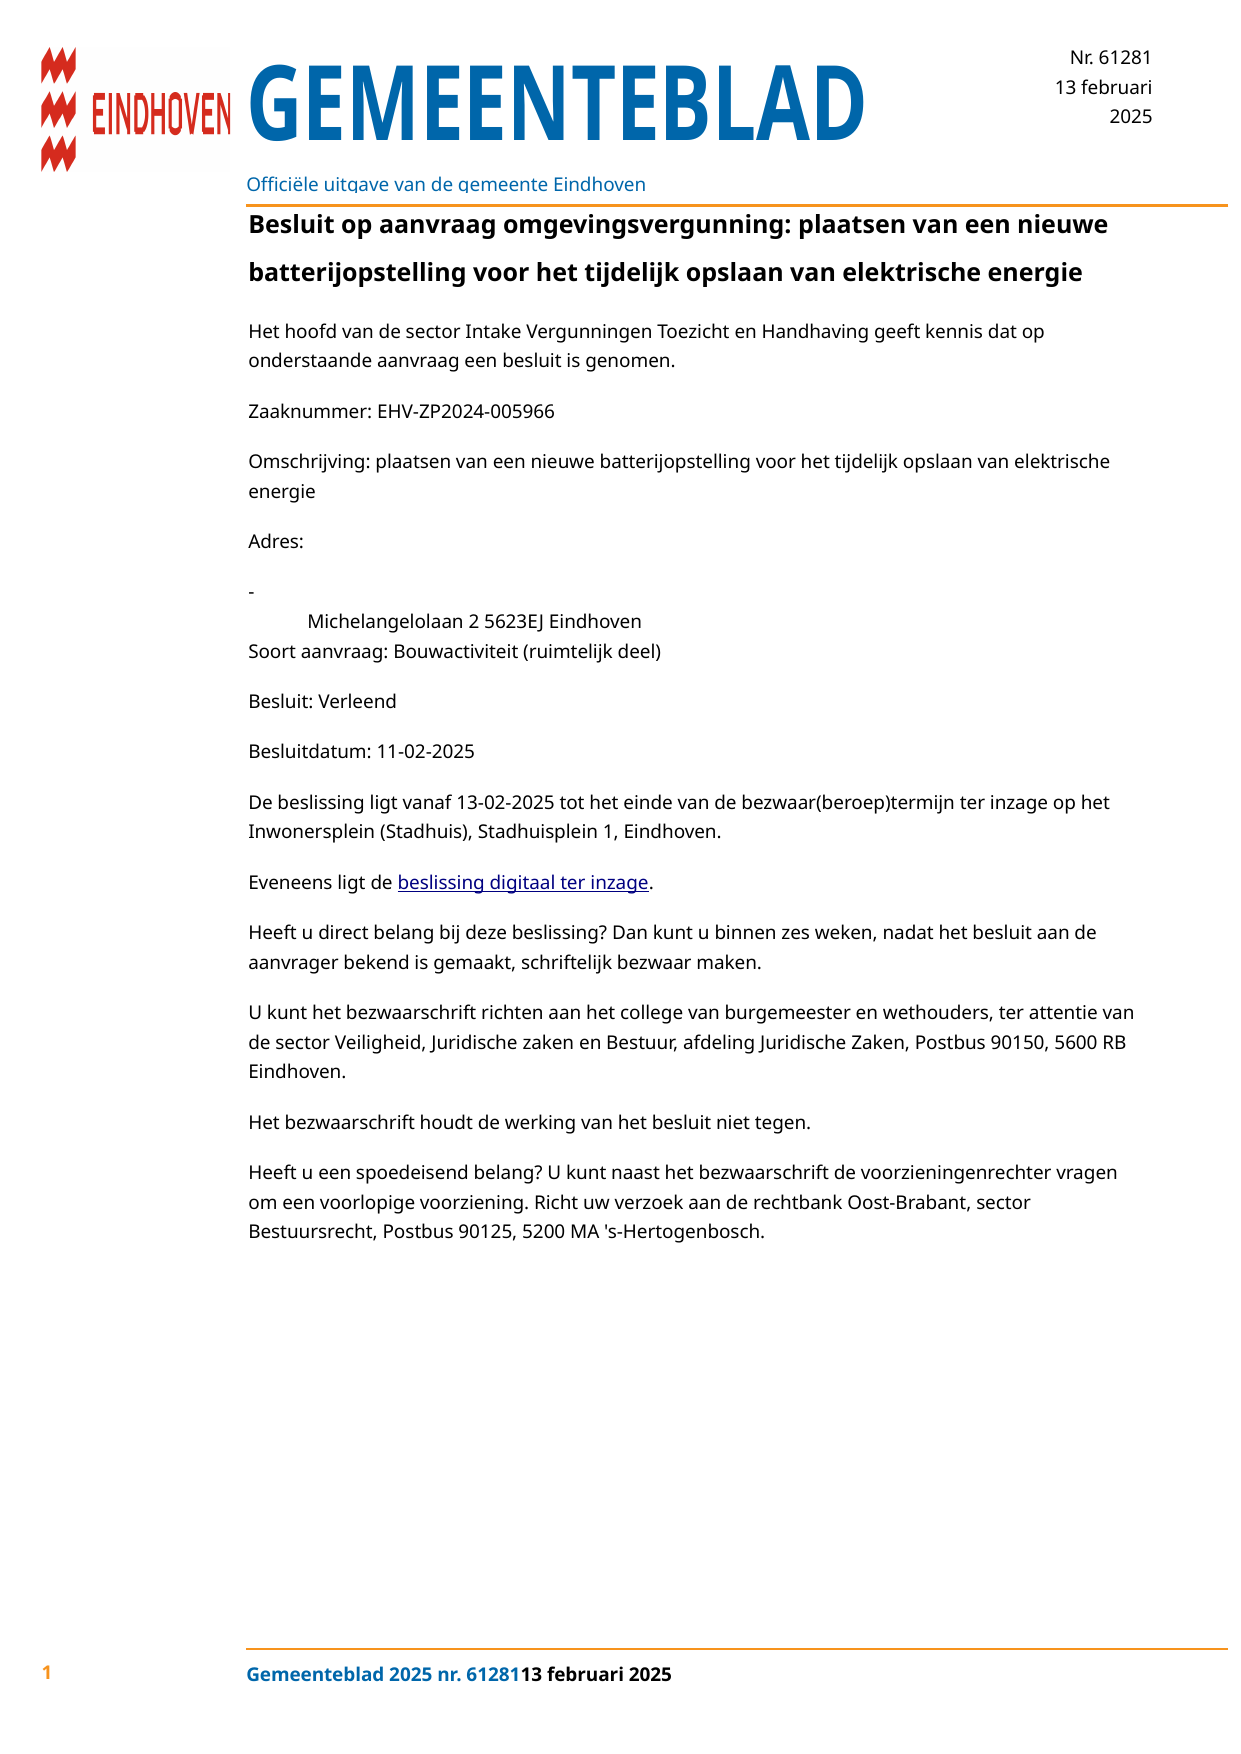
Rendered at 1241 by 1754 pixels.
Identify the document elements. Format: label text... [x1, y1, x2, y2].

text Besluitdatum: 11-02-2025 [248, 739, 1152, 764]
text Omschrijving: plaatsen van een nieuwe batterijopstelling voor het tijdelijk opslaan van elektrische energie [248, 448, 1152, 504]
text U kunt het bezwaarschrift richten aan het college van burgemeester en wethouders, ter attentie van de sector Veiligheid, Juridische zaken en Bestuur, afdeling Juridische Zaken, Postbus 90150, 5600 RB Eindhoven. [248, 999, 1152, 1084]
text Heeft u een spoedeisend belang? U kunt naast het bezwaarschrift de voorzieningenrechter vragen om een voorlopige voorziening. Richt uw verzoek aan de rechtbank Oost-Brabant, sector Bestuursrecht, Postbus 90125, 5200 MA 's-Hertogenbosch. [248, 1159, 1152, 1244]
list Michelangelolaan 2 5623EJ Eindhoven [248, 608, 1152, 634]
text Besluit op aanvraag omgevingsvergunning: plaatsen van een nieuwe batterijopstelling voor het tijdelijk opslaan van elektrische energie [248, 207, 1152, 288]
text Soort aanvraag: Bouwactiviteit (ruimtelijk deel) [248, 638, 1152, 664]
text Heeft u direct belang bij deze beslissing? Dan kunt u binnen zes weken, nadat het besluit aan de aanvrager bekend is gemaakt, schriftelijk bezwaar maken. [248, 919, 1152, 975]
text Adres: [248, 528, 1152, 554]
text Zaaknummer: EHV-ZP2024-005966 [248, 398, 1152, 424]
text Besluit: Verleend [248, 688, 1152, 714]
text De beslissing ligt vanaf 13-02-2025 tot het einde van de bezwaar(beroep)termijn ter inzage op het Inwonersplein (Stadhuis), Stadhuisplein 1, Eindhoven. [248, 789, 1152, 844]
text Het hoofd van de sector Intake Vergunningen Toezicht en Handhaving geeft kennis dat op onderstaande aanvraag een besluit is genomen. [248, 318, 1152, 373]
picture [41, 47, 231, 172]
text Het bezwaarschrift houdt de werking van het besluit niet tegen. [248, 1109, 1152, 1135]
text Eveneens ligt de beslissing digitaal ter inzage. [248, 869, 1152, 895]
